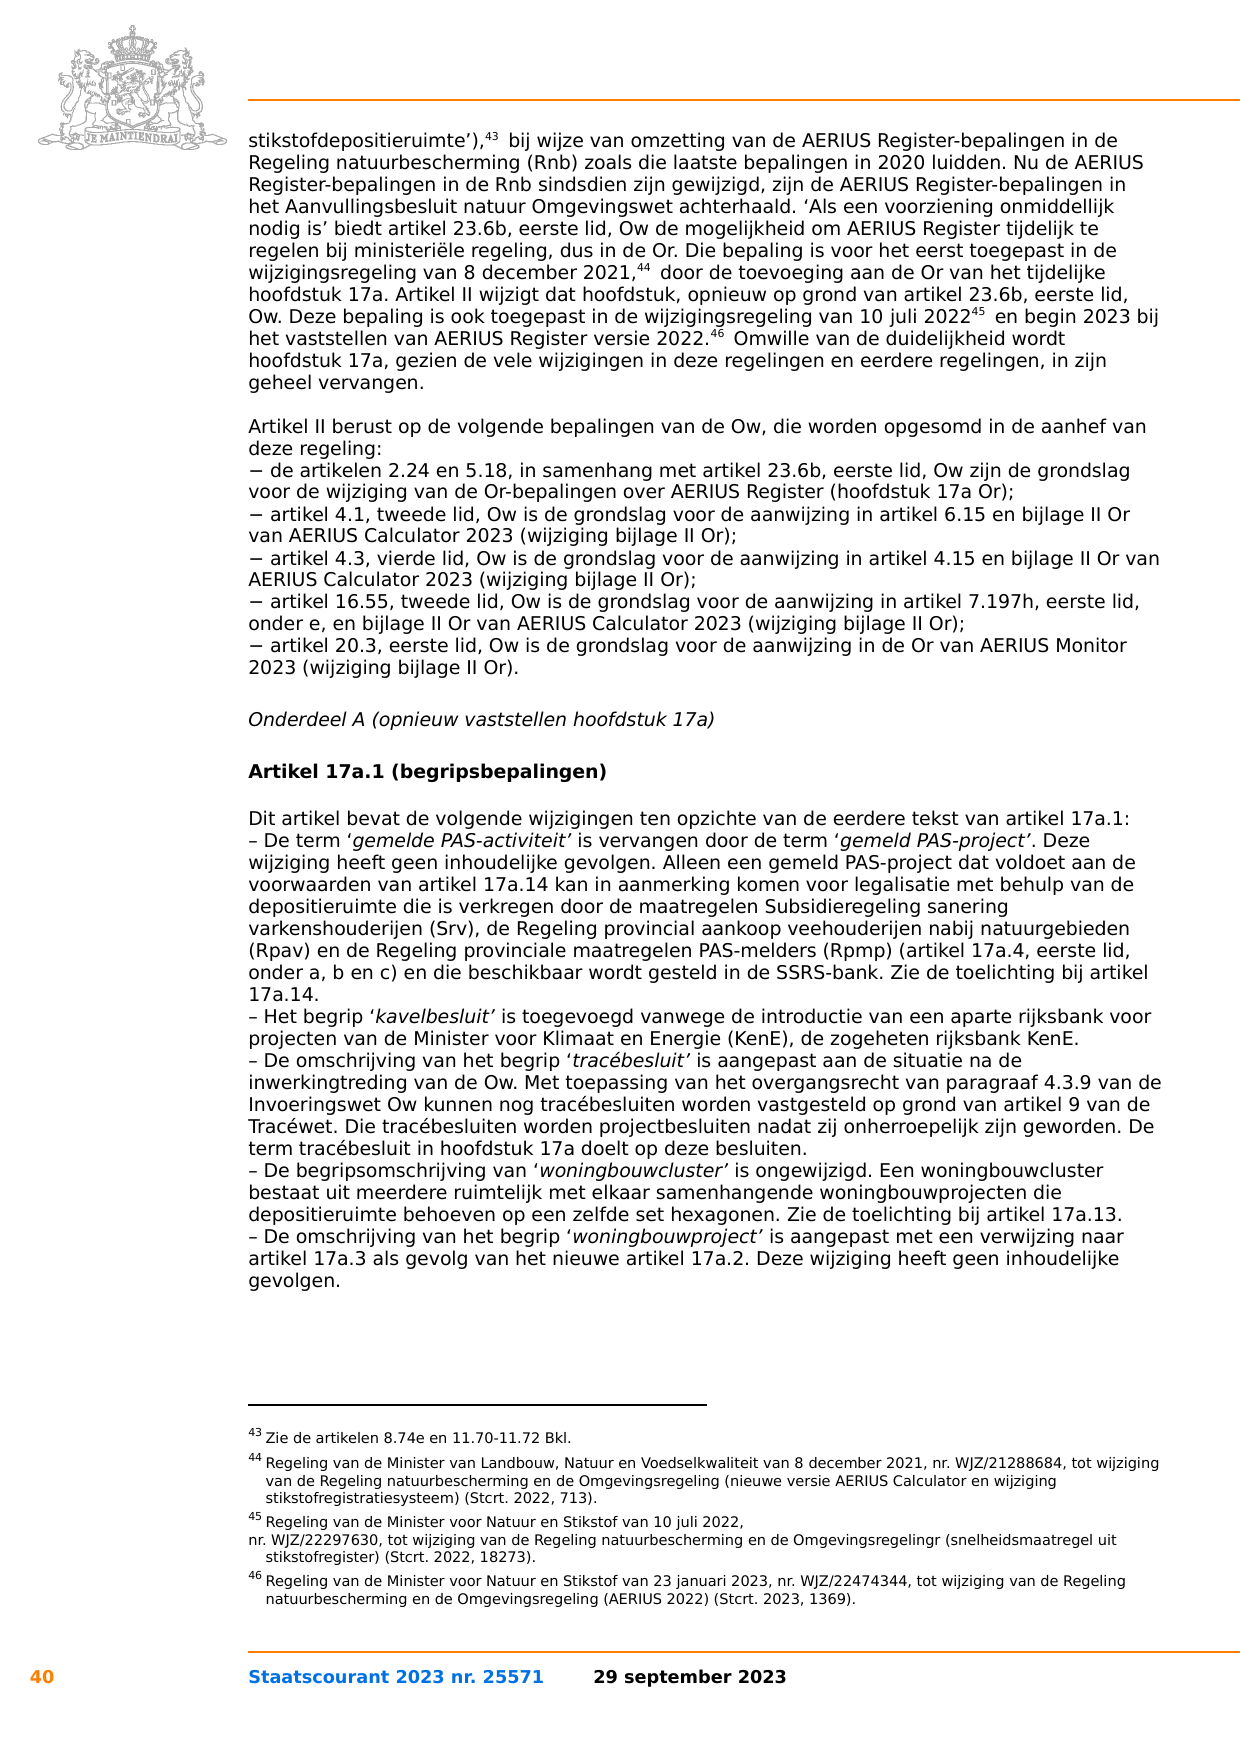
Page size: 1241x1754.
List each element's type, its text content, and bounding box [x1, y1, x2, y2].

text Zie de artikelen 8.74e en 11.70-11.72 Bkl. [248, 1426, 1163, 1448]
subtitle Artikel 17a.1 (begripsbepalingen) [248, 761, 1163, 783]
text Dit artikel bevat de volgende wijzigingen ten opzichte van de eerdere tekst van artikel 17a.1: [248, 808, 1163, 830]
text – De omschrijving van het begrip ‘woningbouwproject’ is aangepast met een verwijzing naar artikel 17a.3 als gevolg van het nieuwe artikel 17a.2. Deze wijziging heeft geen inhoudelijke gevolgen. [248, 1226, 1163, 1292]
text − artikel 16.55, tweede lid, Ow is de grondslag voor de aanwijzing in artikel 7.197h, eerste lid, onder e, en bijlage II Or van AERIUS Calculator 2023 (wijziging bijlage II Or); [248, 591, 1163, 635]
text Regeling van de Minister voor Natuur en Stikstof van 23 januari 2023, nr. WJZ/22474344, tot wijziging van de Regeling natuurbescherming en de Omgevingsregeling (AERIUS 2022) (Stcrt. 2023, 1369). [248, 1569, 1163, 1608]
text – Het begrip ‘kavelbesluit’ is toegevoegd vanwege de introductie van een aparte rijksbank voor projecten van de Minister voor Klimaat en Energie (KenE), de zogeheten rijksbank KenE. [248, 1006, 1163, 1050]
text − artikel 4.1, tweede lid, Ow is de grondslag voor de aanwijzing in artikel 6.15 en bijlage II Or van AERIUS Calculator 2023 (wijziging bijlage II Or); [248, 503, 1163, 547]
text − artikel 20.3, eerste lid, Ow is de grondslag voor de aanwijzing in de Or van AERIUS Monitor 2023 (wijziging bijlage II Or). [248, 635, 1163, 679]
text Regeling van de Minister van Landbouw, Natuur en Voedselkwaliteit van 8 december 2021, nr. WJZ/21288684, tot wijziging van de Regeling natuurbescherming en de Omgevingsregeling (nieuwe versie AERIUS Calculator en wijziging stikstofregistratiesysteem) (Stcrt. 2022, 713). [248, 1451, 1163, 1507]
text Regeling van de Minister voor Natuur en Stikstof van 10 juli 2022, [248, 1510, 1163, 1532]
text – De omschrijving van het begrip ‘tracébesluit’ is aangepast aan de situatie na de inwerkingtreding van de Ow. Met toepassing van het overgangsrecht van paragraaf 4.3.9 van de Invoeringswet Ow kunnen nog tracébesluiten worden vastgesteld op grond van artikel 9 van de Tracéwet. Die tracébesluiten worden projectbesluiten nadat zij onherroepelijk zijn geworden. De term tracébesluit in hoofdstuk 17a doelt op deze besluiten. [248, 1050, 1163, 1160]
text – De begripsomschrijving van ‘woningbouwcluster’ is ongewijzigd. Een woningbouwcluster bestaat uit meerdere ruimtelijk met elkaar samenhangende woningbouwprojecten die depositieruimte behoeven op een zelfde set hexagonen. Zie de toelichting bij artikel 17a.13. [248, 1160, 1163, 1226]
text − de artikelen 2.24 en 5.18, in samenhang met artikel 23.6b, eerste lid, Ow zijn de grondslag voor de wijziging van de Or-bepalingen over AERIUS Register (hoofdstuk 17a Or); [248, 459, 1163, 503]
subtitle Onderdeel A (opnieuw vaststellen hoofdstuk 17a) [248, 709, 1163, 731]
text – De term ‘gemelde PAS-activiteit’ is vervangen door de term ‘gemeld PAS-project’. Deze wijziging heeft geen inhoudelijke gevolgen. Alleen een gemeld PAS-project dat voldoet aan de voorwaarden van artikel 17a.14 kan in aanmerking komen voor legalisatie met behulp van de depositieruimte die is verkregen door de maatregelen Subsidieregeling sanering varkenshouderijen (Srv), de Regeling provincial aankoop veehouderijen nabij natuurgebieden (Rpav) en de Regeling provinciale maatregelen PAS-melders (Rpmp) (artikel 17a.4, eerste lid, onder a, b en c) en die beschikbaar wordt gesteld in de SSRS-bank. Zie de toelichting bij artikel 17a.14. [248, 830, 1163, 1006]
picture [38, 25, 227, 150]
text − artikel 4.3, vierde lid, Ow is de grondslag voor de aanwijzing in artikel 4.15 en bijlage II Or van AERIUS Calculator 2023 (wijziging bijlage II Or); [248, 547, 1163, 591]
text stikstofdepositieruimte’), bij wijze van omzetting van de AERIUS Register-bepalingen in de Regeling natuurbescherming (Rnb) zoals die laatste bepalingen in 2020 luidden. Nu de AERIUS Register-bepalingen in de Rnb sindsdien zijn gewijzigd, zijn de AERIUS Register-bepalingen in het Aanvullingsbesluit natuur Omgevingswet achterhaald. ‘Als een voorziening onmiddellijk nodig is’ biedt artikel 23.6b, eerste lid, Ow de mogelijkheid om AERIUS Register tijdelijk te regelen bij ministeriële regeling, dus in de Or. Die bepaling is voor het eerst toegepast in de wijzigingsregeling van 8 december 2021, door de toevoeging aan de Or van het tijdelijke hoofdstuk 17a. Artikel II wijzigt dat hoofdstuk, opnieuw op grond van artikel 23.6b, eerste lid, Ow. Deze bepaling is ook toegepast in de wijzigingsregeling van 10 juli 2022 en begin 2023 bij het vaststellen van AERIUS Register versie 2022. Omwille van de duidelijkheid wordt hoofdstuk 17a, gezien de vele wijzigingen in deze regelingen en eerdere regelingen, in zijn geheel vervangen. [248, 130, 1163, 394]
text nr. WJZ/22297630, tot wijziging van de Regeling natuurbescherming en de Omgevingsregelingr (snelheidsmaatregel uit stikstofregister) (Stcrt. 2022, 18273). [248, 1532, 1163, 1566]
text Artikel II berust op de volgende bepalingen van de Ow, die worden opgesomd in de aanhef van deze regeling: [248, 416, 1163, 459]
